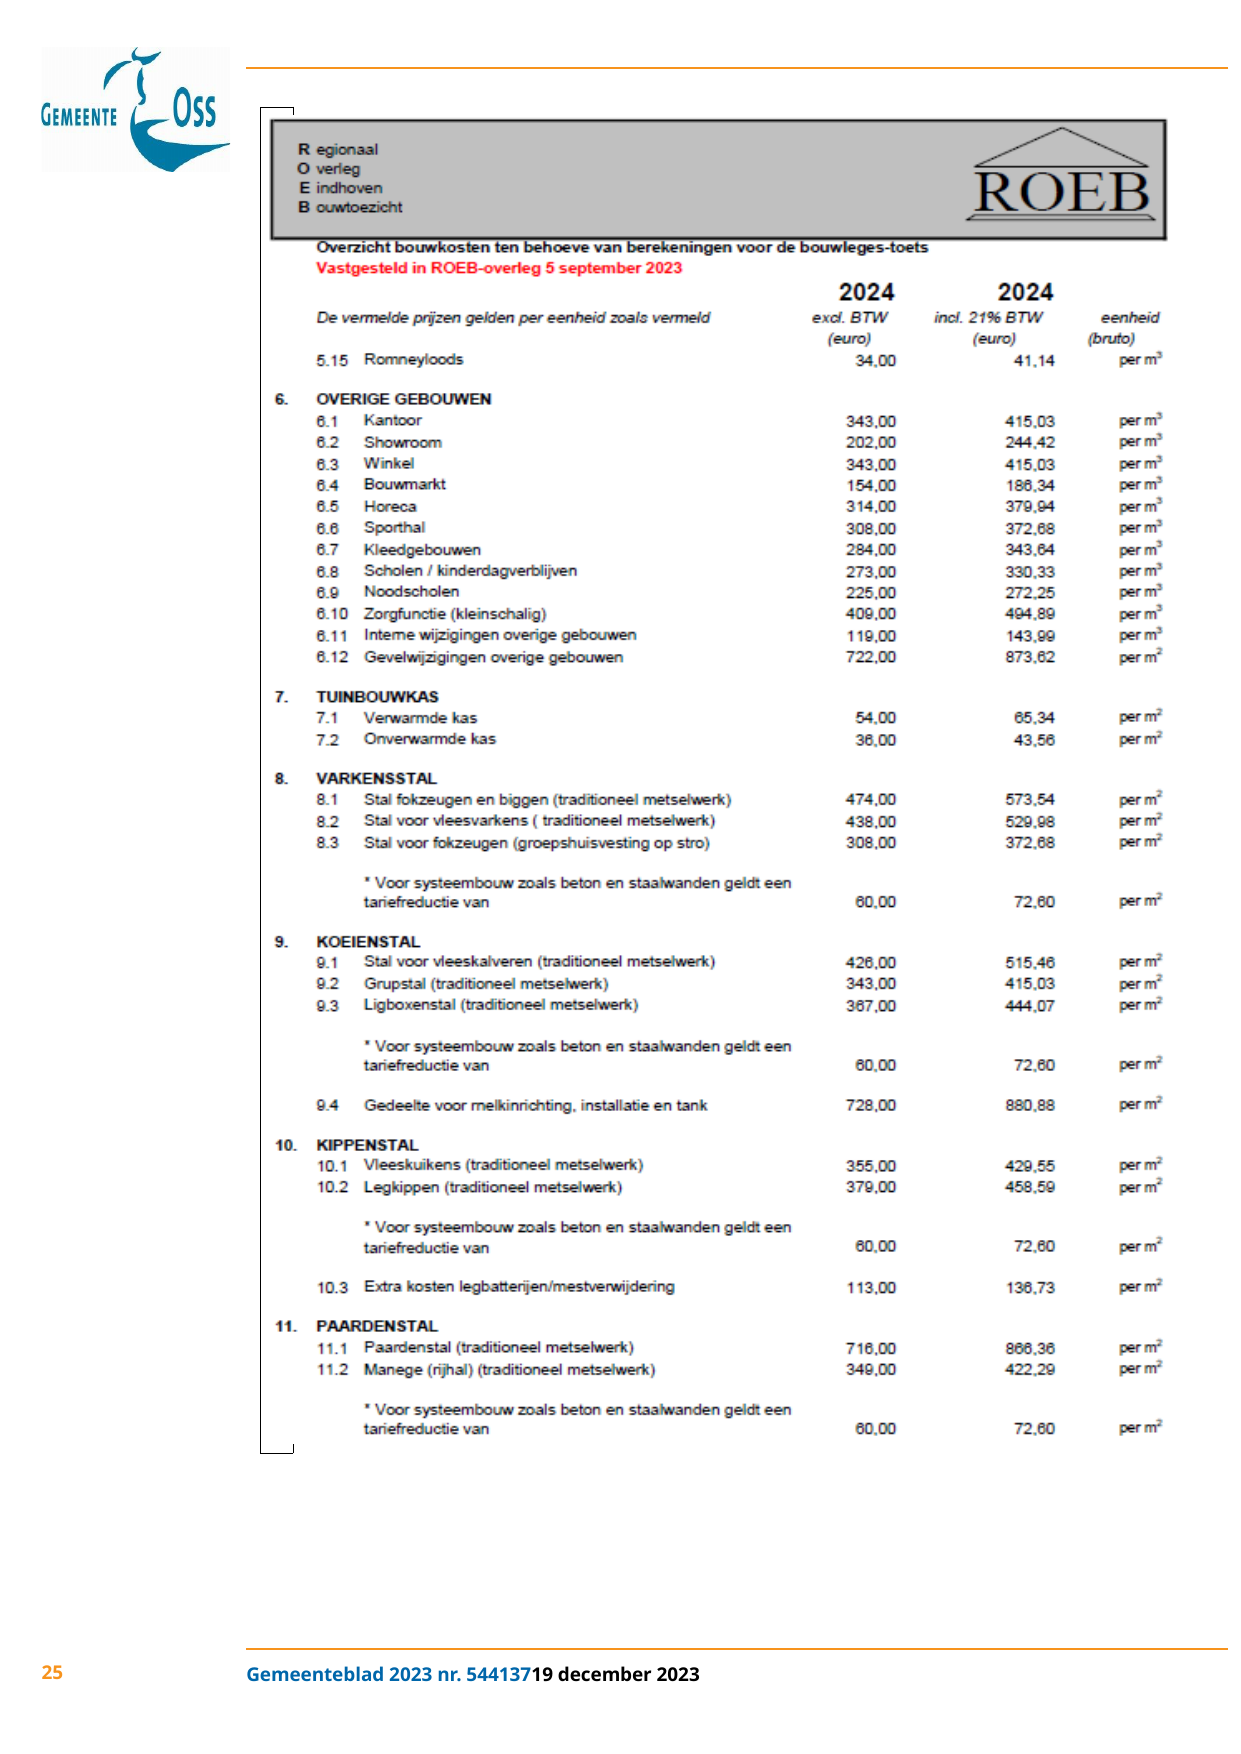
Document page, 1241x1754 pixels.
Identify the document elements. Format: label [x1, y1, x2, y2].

picture [41, 47, 231, 172]
picture [268, 115, 1173, 1444]
